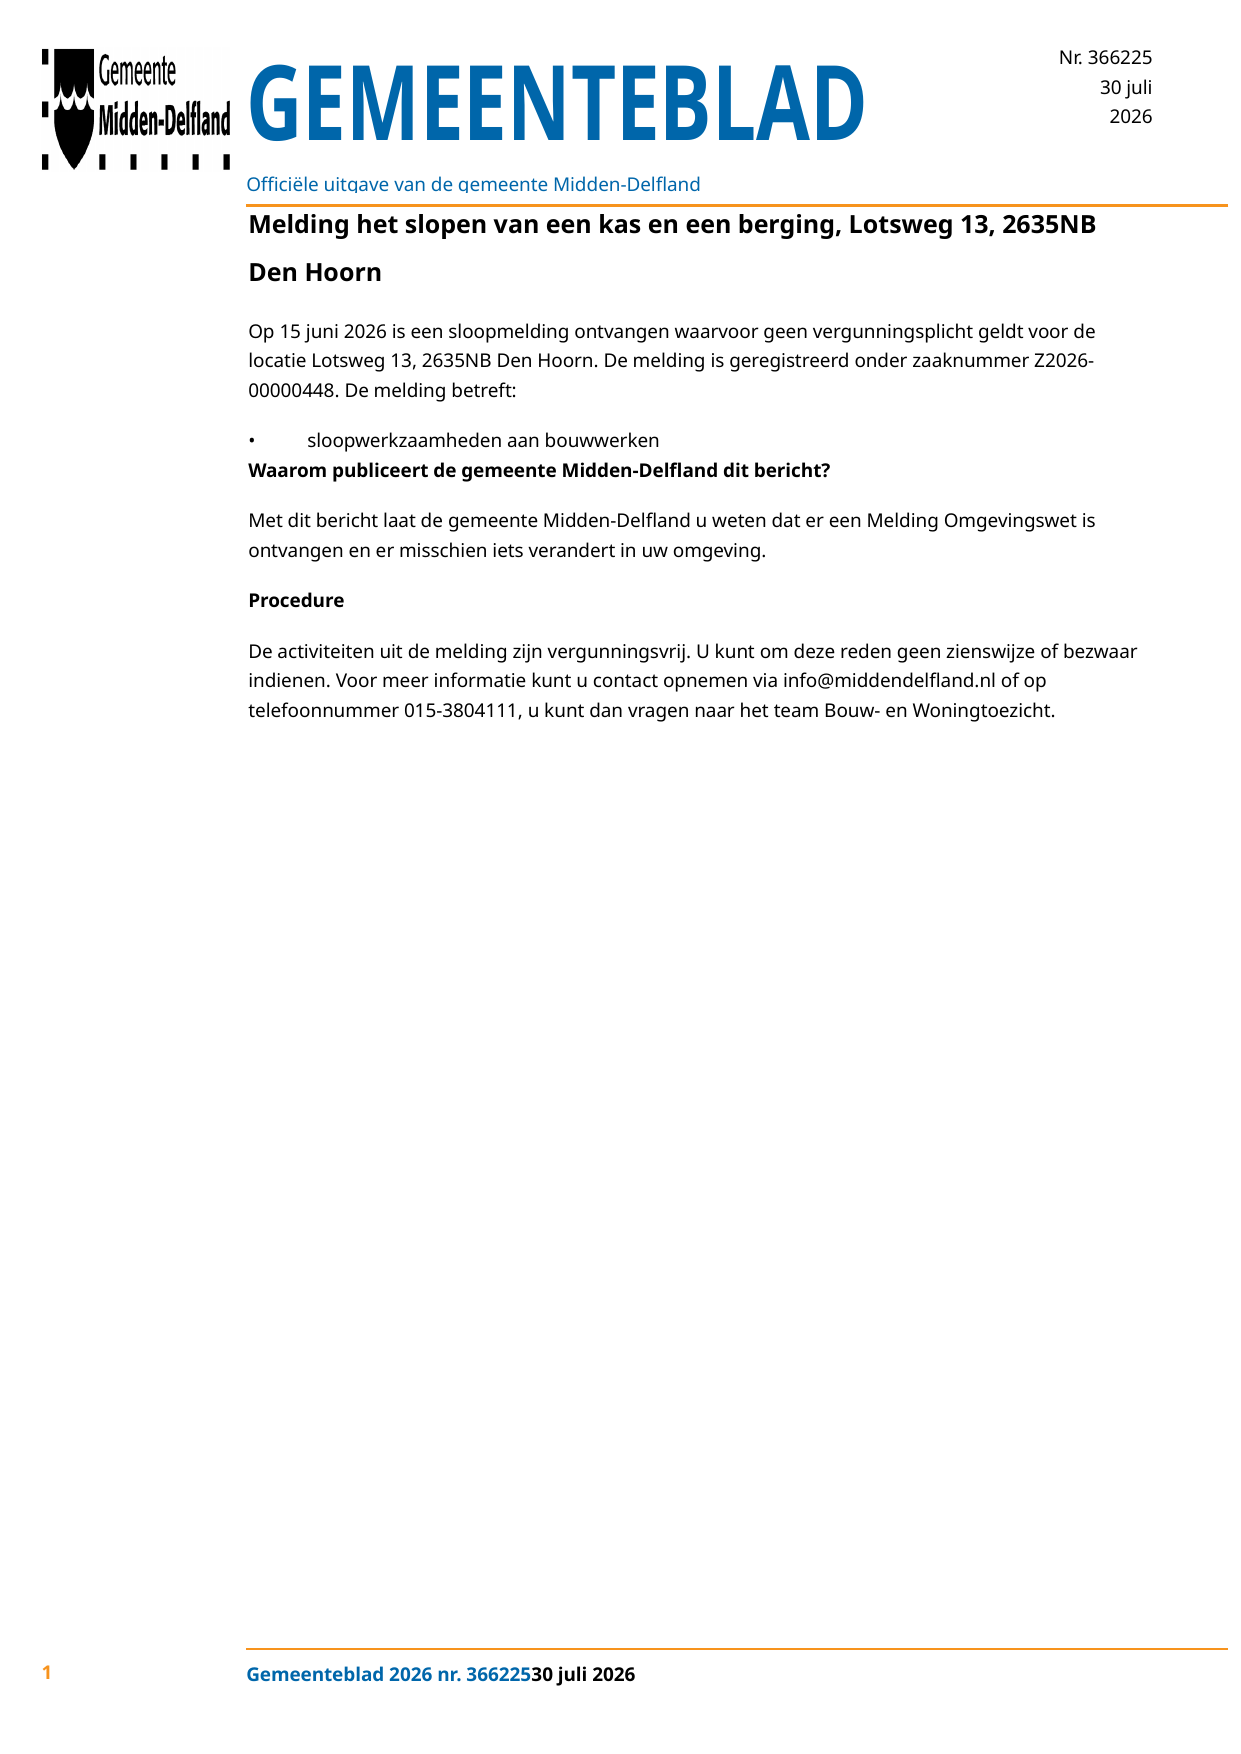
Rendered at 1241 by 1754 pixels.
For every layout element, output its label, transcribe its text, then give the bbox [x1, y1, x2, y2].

text Op 15 juni 2026 is een sloopmelding ontvangen waarvoor geen vergunningsplicht geldt voor de locatie Lotsweg 13, 2635NB Den Hoorn. De melding is geregistreerd onder zaaknummer Z2026-00000448. De melding betreft: [248, 318, 1152, 403]
text Procedure [248, 587, 1152, 613]
picture [41, 47, 231, 172]
text Melding het slopen van een kas en een berging, Lotsweg 13, 2635NB Den Hoorn [248, 207, 1152, 288]
text Waarom publiceert de gemeente Midden-Delfland dit bericht? [248, 457, 1152, 483]
list sloopwerkzaamheden aan bouwwerken [248, 427, 1152, 453]
text De activiteiten uit de melding zijn vergunningsvrij. U kunt om deze reden geen zienswijze of bezwaar indienen. Voor meer informatie kunt u contact opnemen via info@middendelfland.nl of op telefoonnummer 015-3804111, u kunt dan vragen naar het team Bouw- en Woningtoezicht. [248, 638, 1152, 723]
text Met dit bericht laat de gemeente Midden-Delfland u weten dat er een Melding Omgevingswet is ontvangen en er misschien iets verandert in uw omgeving. [248, 507, 1152, 563]
